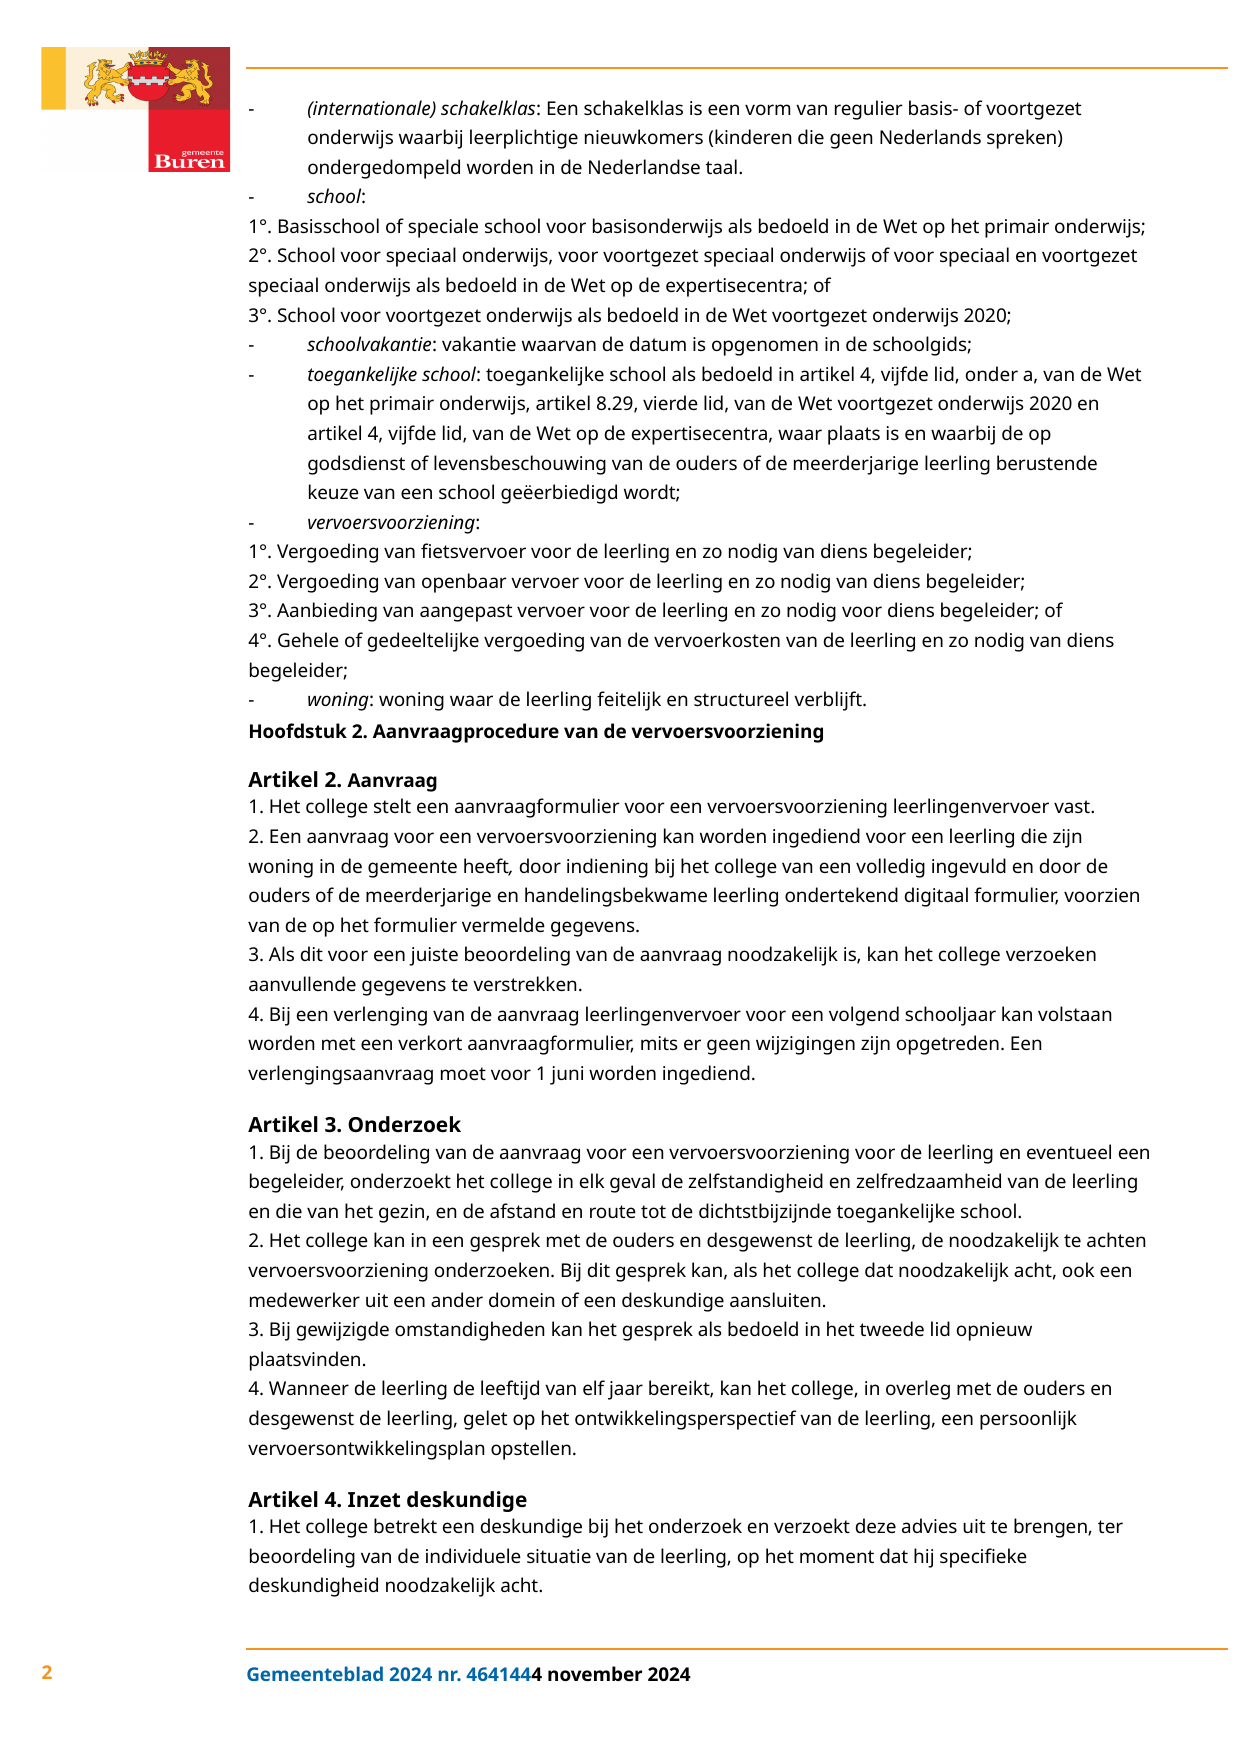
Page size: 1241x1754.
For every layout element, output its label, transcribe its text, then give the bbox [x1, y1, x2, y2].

text 2°. School voor speciaal onderwijs, voor voortgezet speciaal onderwijs of voor speciaal en voortgezet speciaal onderwijs als bedoeld in de Wet op de expertisecentra; of [248, 243, 1152, 298]
list schoolvakantie: vakantie waarvan de datum is opgenomen in de schoolgids; [248, 331, 1152, 357]
text 1. Bij de beoordeling van de aanvraag voor een vervoersvoorziening voor de leerling en eventueel een begeleider, onderzoekt het college in elk geval de zelfstandigheid en zelfredzaamheid van de leerling en die van het gezin, en de afstand en route tot de dichtstbijzijnde toegankelijke school. [248, 1139, 1152, 1224]
text Artikel 3. Onderzoek [248, 1110, 1152, 1139]
text 4. Wanneer de leerling de leeftijd van elf jaar bereikt, kan het college, in overleg met de ouders en desgewenst de leerling, gelet op het ontwikkelingsperspectief van de leerling, een persoonlijk vervoersontwikkelingsplan opstellen. [248, 1376, 1152, 1460]
text 3°. School voor voortgezet onderwijs als bedoeld in de Wet voortgezet onderwijs 2020; [248, 302, 1152, 328]
text 1°. Basisschool of speciale school voor basisonderwijs als bedoeld in de Wet op het primair onderwijs; [248, 213, 1152, 239]
text 2°. Vergoeding van openbaar vervoer voor de leerling en zo nodig van diens begeleider; [248, 568, 1152, 594]
text Hoofdstuk 2. Aanvraagprocedure van de vervoersvoorziening [248, 716, 1152, 744]
text Artikel 2. Aanvraag [248, 765, 1152, 794]
list vervoersvoorziening: [248, 509, 1152, 535]
text 1. Het college stelt een aanvraagformulier voor een vervoersvoorziening leerlingenvervoer vast. [248, 794, 1152, 819]
list woning: woning waar de leerling feitelijk en structureel verblijft. [248, 686, 1152, 712]
list (internationale) schakelklas: Een schakelklas is een vorm van regulier basis- of voortgezet onderwijs waarbij leerplichtige nieuwkomers (kinderen die geen Nederlands spreken) ondergedompeld worden in de Nederlandse taal. [248, 95, 1152, 180]
text 3. Als dit voor een juiste beoordeling van de aanvraag noodzakelijk is, kan het college verzoeken aanvullende gegevens te verstrekken. [248, 942, 1152, 997]
text 2. Het college kan in een gesprek met de ouders en desgewenst de leerling, de noodzakelijk te achten vervoersvoorziening onderzoeken. Bij dit gesprek kan, als het college dat noodzakelijk acht, ook een medewerker uit een ander domein of een deskundige aansluiten. [248, 1228, 1152, 1312]
list school: [248, 183, 1152, 209]
text 3°. Aanbieding van aangepast vervoer voor de leerling en zo nodig voor diens begeleider; of [248, 598, 1152, 623]
picture [41, 47, 231, 172]
text 4°. Gehele of gedeeltelijke vergoeding van de vervoerkosten van de leerling en zo nodig van diens begeleider; [248, 627, 1152, 683]
text 1. Het college betrekt een deskundige bij het onderzoek en verzoekt deze advies uit te brengen, ter beoordeling van de individuele situatie van de leerling, op het moment dat hij specifieke deskundigheid noodzakelijk acht. [248, 1513, 1152, 1598]
text 4. Bij een verlenging van de aanvraag leerlingenvervoer voor een volgend schooljaar kan volstaan worden met een verkort aanvraagformulier, mits er geen wijzigingen zijn opgetreden. Een verlengingsaanvraag moet voor 1 juni worden ingediend. [248, 1001, 1152, 1086]
text 1°. Vergoeding van fietsvervoer voor de leerling en zo nodig van diens begeleider; [248, 538, 1152, 564]
list toegankelijke school: toegankelijke school als bedoeld in artikel 4, vijfde lid, onder a, van de Wet op het primair onderwijs, artikel 8.29, vierde lid, van de Wet voortgezet onderwijs 2020 en artikel 4, vijfde lid, van de Wet op de expertisecentra, waar plaats is en waarbij de op godsdienst of levensbeschouwing van de ouders of de meerderjarige leerling berustende keuze van een school geëerbiedigd wordt; [248, 361, 1152, 505]
text 2. Een aanvraag voor een vervoersvoorziening kan worden ingediend voor een leerling die zijn woning in de gemeente heeft, door indiening bij het college van een volledig ingevuld en door de ouders of de meerderjarige en handelingsbekwame leerling ondertekend digitaal formulier, voorzien van de op het formulier vermelde gegevens. [248, 823, 1152, 938]
text Artikel 4. Inzet deskundige [248, 1485, 1152, 1513]
text 3. Bij gewijzigde omstandigheden kan het gesprek als bedoeld in het tweede lid opnieuw plaatsvinden. [248, 1316, 1152, 1372]
